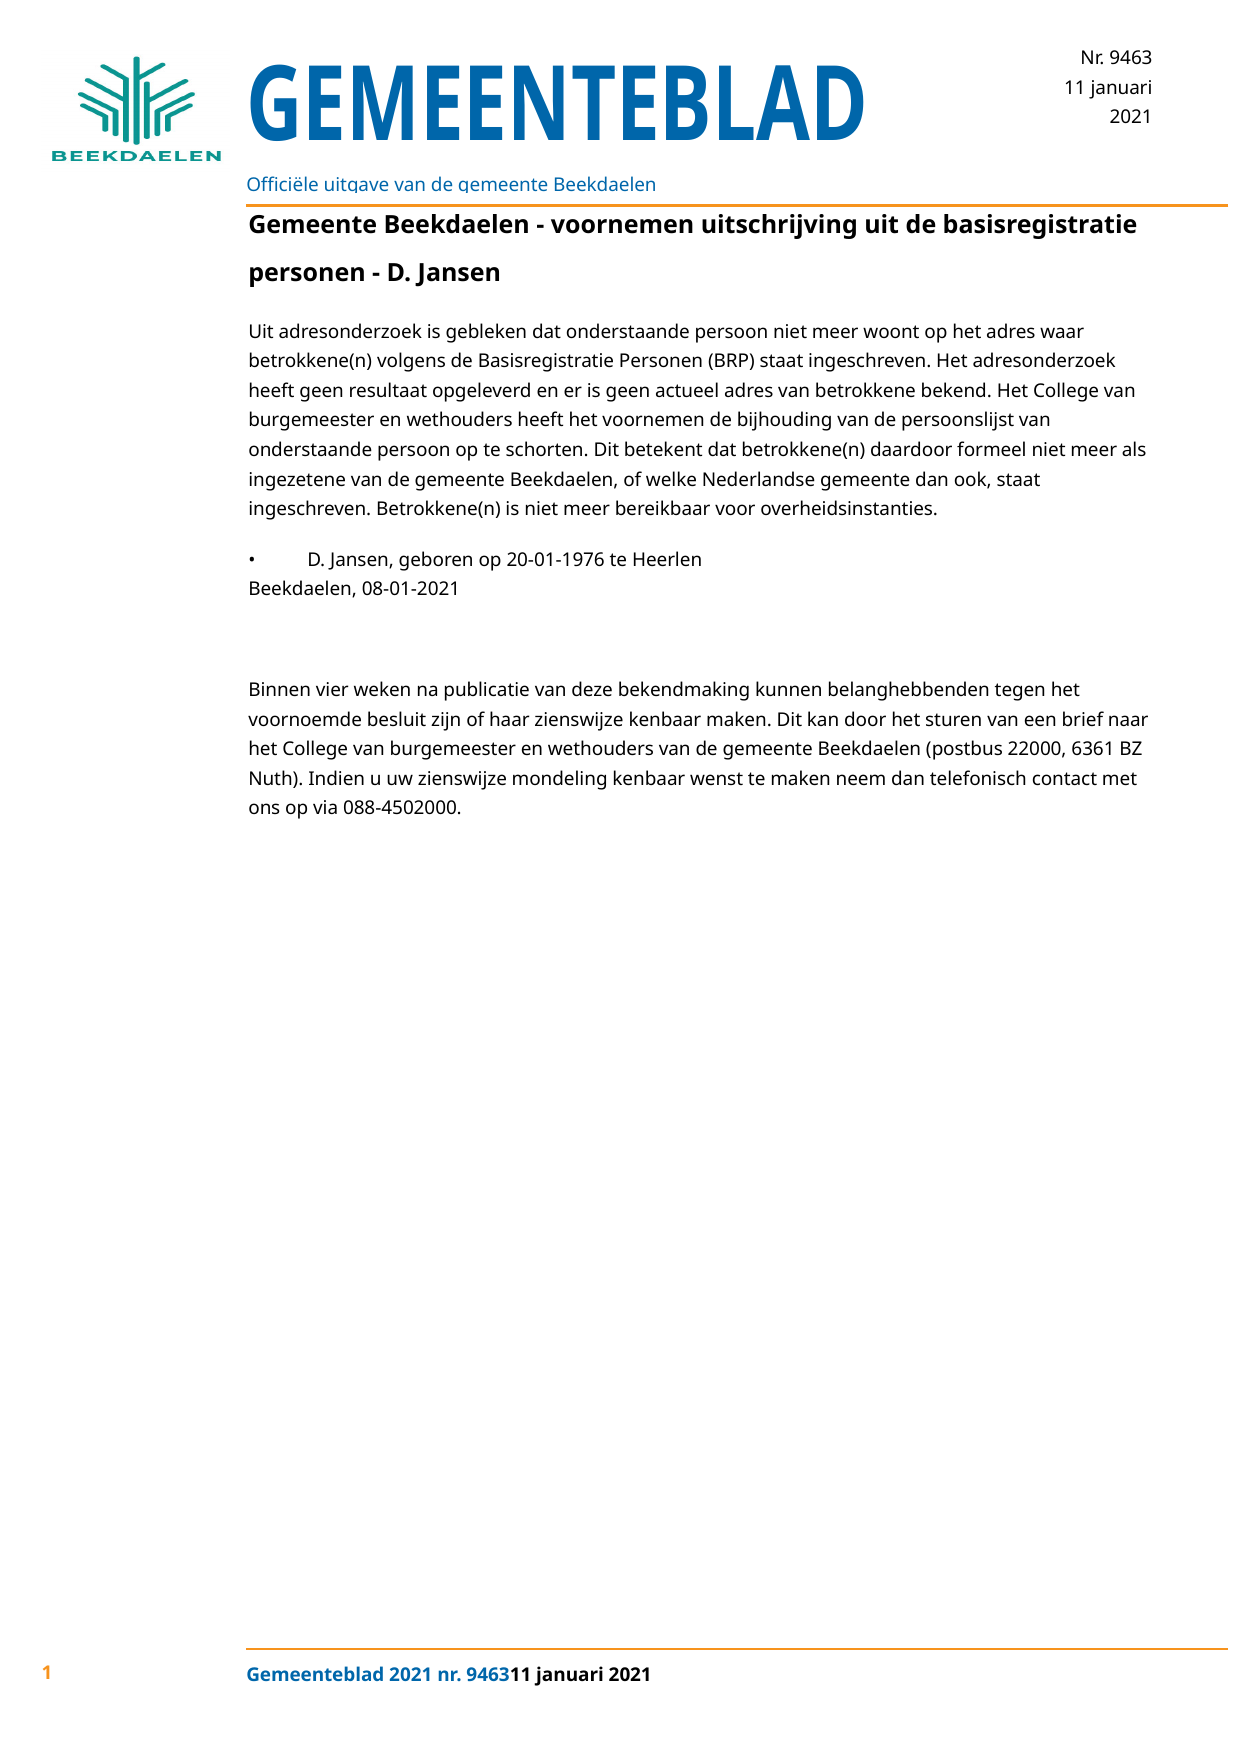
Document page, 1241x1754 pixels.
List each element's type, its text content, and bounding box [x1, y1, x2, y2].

text Binnen vier weken na publicatie van deze bekendmaking kunnen belanghebbenden tegen het voornoemde besluit zijn of haar zienswijze kenbaar maken. Dit kan door het sturen van een brief naar het College van burgemeester en wethouders van de gemeente Beekdaelen (postbus 22000, 6361 BZ Nuth). Indien u uw zienswijze mondeling kenbaar wenst te maken neem dan telefonisch contact met ons op via 088-4502000. [248, 676, 1152, 820]
text Uit adresonderzoek is gebleken dat onderstaande persoon niet meer woont op het adres waar betrokkene(n) volgens de Basisregistratie Personen (BRP) staat ingeschreven. Het adresonderzoek heeft geen resultaat opgeleverd en er is geen actueel adres van betrokkene bekend. Het College van burgemeester en wethouders heeft het voornemen de bijhouding van de persoonslijst van onderstaande persoon op te schorten. Dit betekent dat betrokkene(n) daardoor formeel niet meer als ingezetene van de gemeente Beekdaelen, of welke Nederlandse gemeente dan ook, staat ingeschreven. Betrokkene(n) is niet meer bereikbaar voor overheidsinstanties. [248, 318, 1152, 521]
list D. Jansen, geboren op 20-01-1976 te Heerlen [248, 546, 1152, 572]
picture [41, 47, 231, 172]
text Beekdaelen, 08-01-2021 [248, 575, 1152, 601]
text Gemeente Beekdaelen - voornemen uitschrijving uit de basisregistratie personen - D. Jansen [248, 207, 1152, 288]
